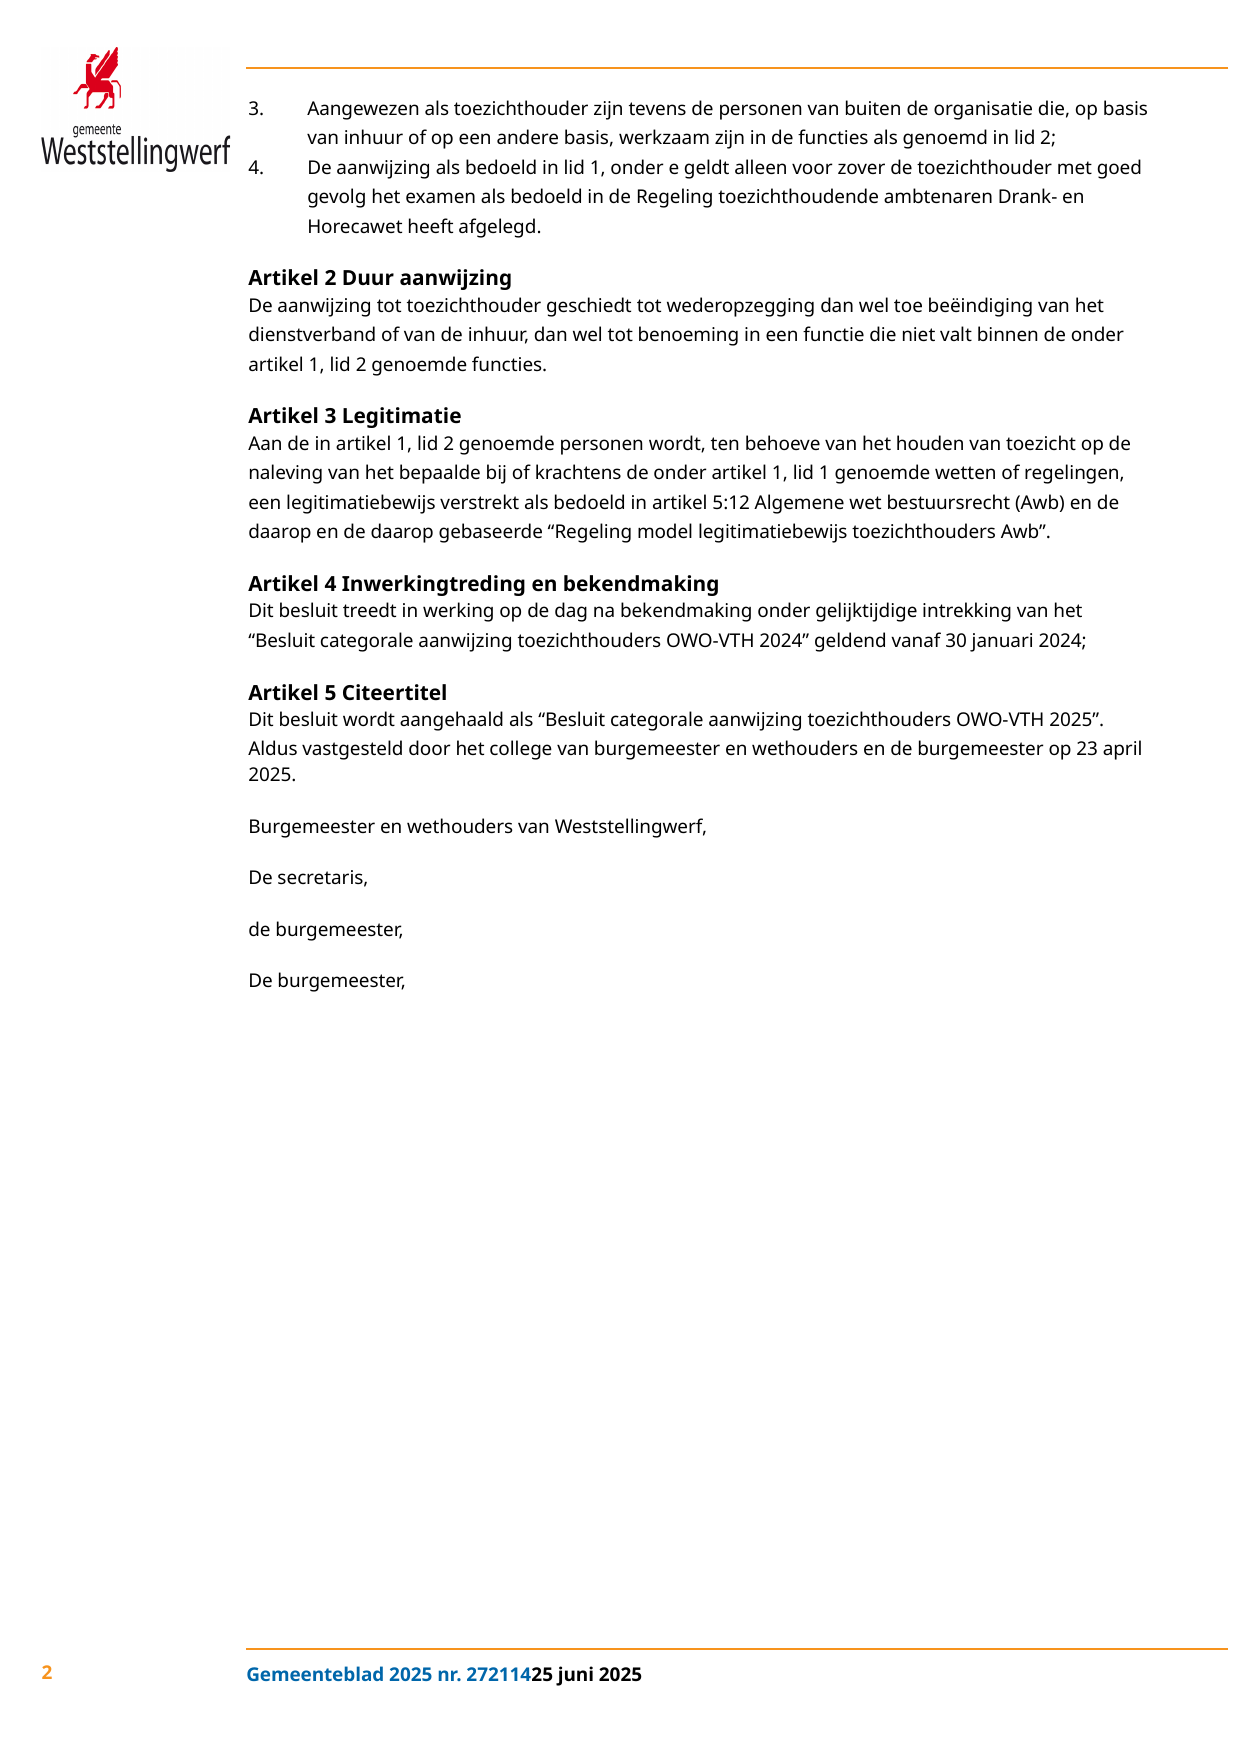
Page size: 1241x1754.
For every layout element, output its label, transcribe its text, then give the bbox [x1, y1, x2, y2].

list De aanwijzing als bedoeld in lid 1, onder e geldt alleen voor zover de toezichthouder met goed gevolg het examen als bedoeld in de Regeling toezichthoudende ambtenaren Drank- en Horecawet heeft afgelegd. [248, 154, 1152, 239]
text Artikel 5 Citeertitel [248, 678, 1152, 706]
text De burgemeester, [248, 967, 1152, 993]
text Dit besluit wordt aangehaald als “Besluit categorale aanwijzing toezichthouders OWO-VTH 2025”. [248, 706, 1152, 732]
text Aldus vastgesteld door het college van burgemeester en wethouders en de burgemeester op 23 april 2025. [248, 736, 1152, 787]
text De secretaris, [248, 864, 1152, 890]
text de burgemeester, [248, 916, 1152, 941]
text Artikel 3 Legitimatie [248, 402, 1152, 430]
text Burgemeester en wethouders van Weststellingwerf, [248, 813, 1152, 838]
text Artikel 2 Duur aanwijzing [248, 263, 1152, 292]
text Dit besluit treedt in werking op de dag na bekendmaking onder gelijktijdige intrekking van het “Besluit categorale aanwijzing toezichthouders OWO-VTH 2024” geldend vanaf 30 januari 2024; [248, 598, 1152, 653]
text Artikel 4 Inwerkingtreding en bekendmaking [248, 569, 1152, 598]
text Aan de in artikel 1, lid 2 genoemde personen wordt, ten behoeve van het houden van toezicht op de naleving van het bepaalde bij of krachtens de onder artikel 1, lid 1 genoemde wetten of regelingen, een legitimatiebewijs verstrekt als bedoeld in artikel 5:12 Algemene wet bestuursrecht (Awb) en de daarop en de daarop gebaseerde “Regeling model legitimatiebewijs toezichthouders Awb”. [248, 430, 1152, 544]
text De aanwijzing tot toezichthouder geschiedt tot wederopzegging dan wel toe beëindiging van het dienstverband of van de inhuur, dan wel tot benoeming in een functie die niet valt binnen de onder artikel 1, lid 2 genoemde functies. [248, 292, 1152, 377]
list Aangewezen als toezichthouder zijn tevens de personen van buiten de organisatie die, op basis van inhuur of op een andere basis, werkzaam zijn in de functies als genoemd in lid 2; [248, 95, 1152, 150]
picture [41, 47, 231, 172]
